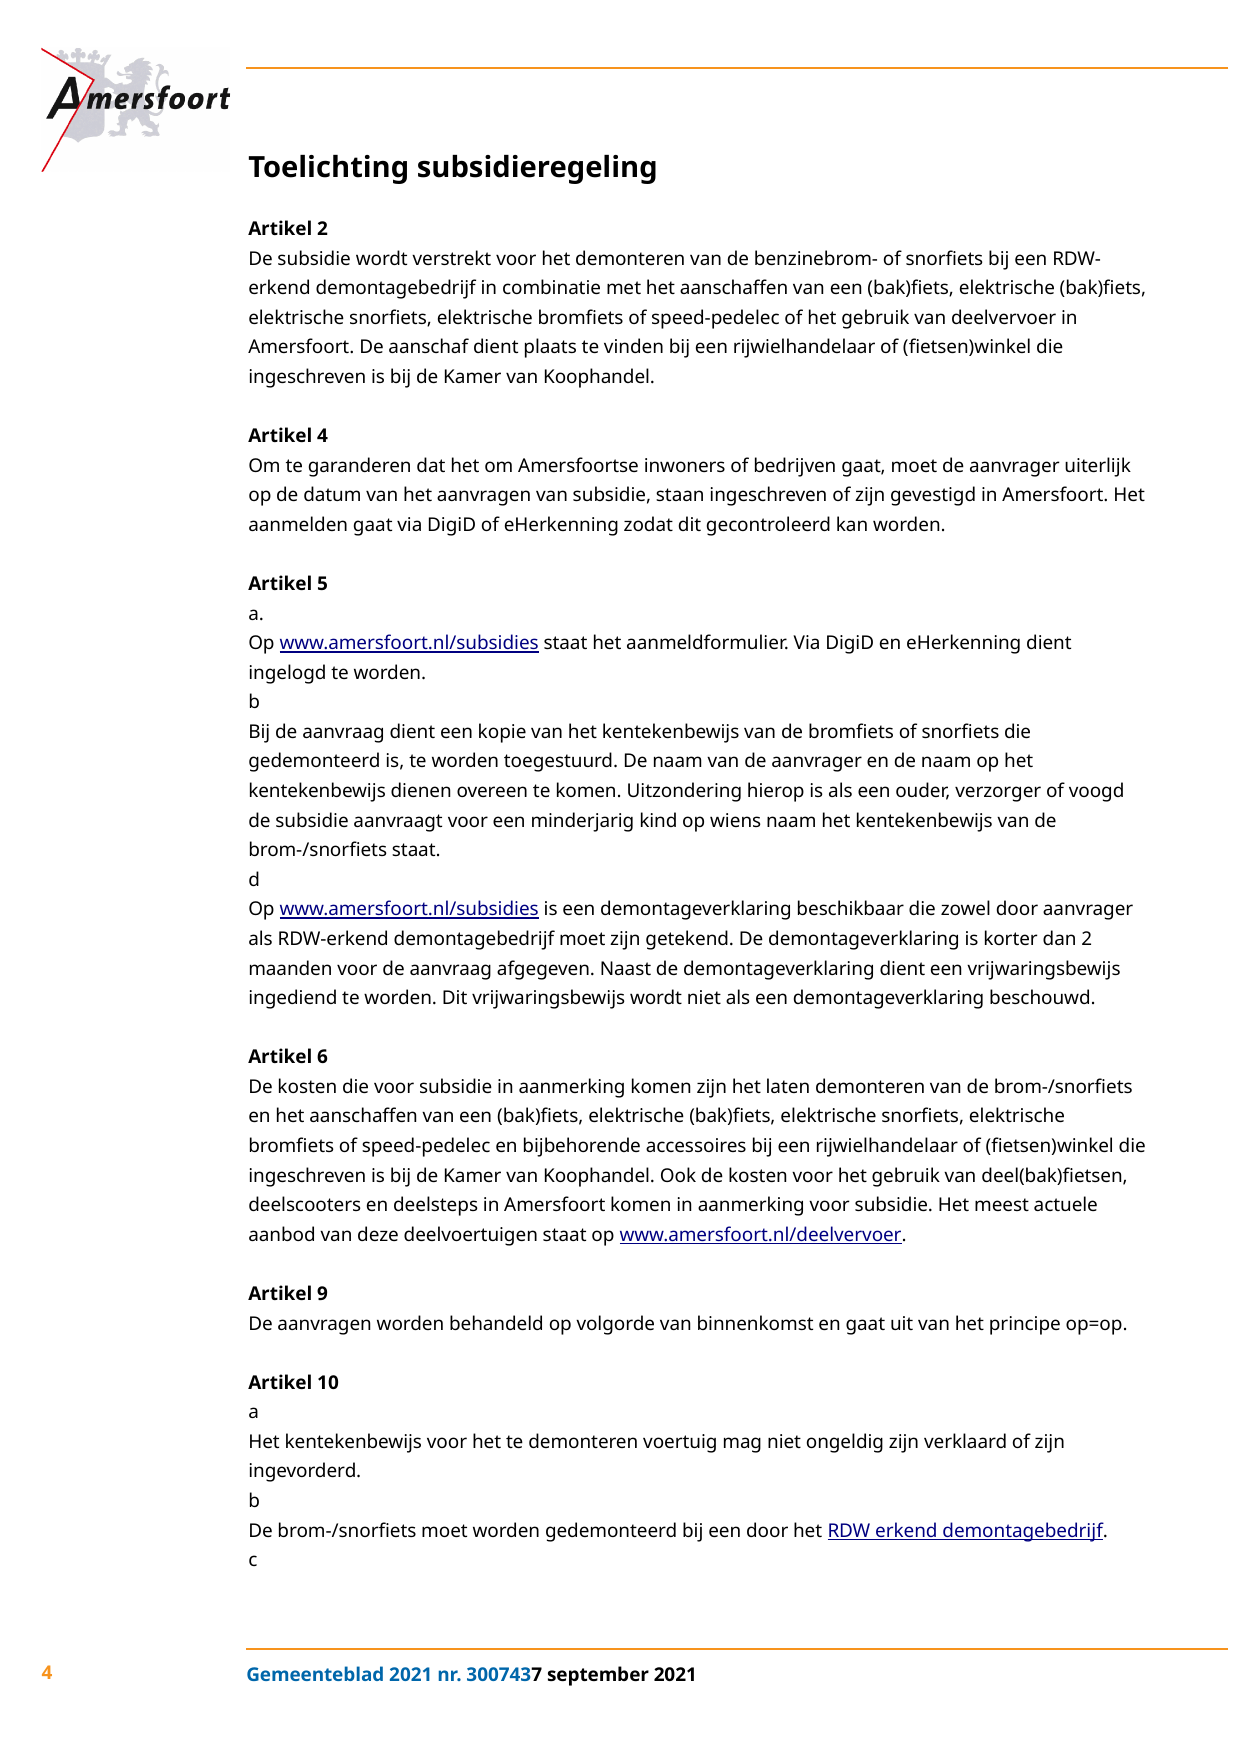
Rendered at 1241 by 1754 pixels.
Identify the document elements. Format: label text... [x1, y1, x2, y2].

text d [248, 866, 1152, 892]
text De subsidie wordt verstrekt voor het demonteren van de benzinebrom- of snorfiets bij een RDW-erkend demontagebedrijf in combinatie met het aanschaffen van een (bak)fiets, elektrische (bak)fiets, elektrische snorfiets, elektrische bromfiets of speed-pedelec of het gebruik van deelvervoer in Amersfoort. De aanschaf dient plaats te vinden bij een rijwielhandelaar of (fietsen)winkel die ingeschreven is bij de Kamer van Koophandel. [248, 245, 1152, 389]
text Op www.amersfoort.nl/subsidies staat het aanmeldformulier. Via DigiD en eHerkenning dient ingelogd te worden. [248, 629, 1152, 684]
text Artikel 5 [248, 570, 1152, 596]
text a. [248, 600, 1152, 625]
text a [248, 1398, 1152, 1424]
text Artikel 10 [248, 1369, 1152, 1394]
text De aanvragen worden behandeld op volgorde van binnenkomst en gaat uit van het principe op=op. [248, 1310, 1152, 1335]
text Artikel 4 [248, 422, 1152, 448]
text De brom-/snorfiets moet worden gedemonteerd bij een door het RDW erkend demontagebedrijf. [248, 1517, 1152, 1542]
text Toelichting subsidieregeling [248, 146, 1152, 186]
text De kosten die voor subsidie in aanmerking komen zijn het laten demonteren van de brom-/snorfiets en het aanschaffen van een (bak)fiets, elektrische (bak)fiets, elektrische snorfiets, elektrische bromfiets of speed-pedelec en bijbehorende accessoires bij een rijwielhandelaar of (fietsen)winkel die ingeschreven is bij de Kamer van Koophandel. Ook de kosten voor het gebruik van deel(bak)fietsen, deelscooters en deelsteps in Amersfoort komen in aanmerking voor subsidie. Het meest actuele aanbod van deze deelvoertuigen staat op www.amersfoort.nl/deelvervoer. [248, 1073, 1152, 1247]
picture [41, 47, 231, 172]
text Om te garanderen dat het om Amersfoortse inwoners of bedrijven gaat, moet de aanvrager uiterlijk op de datum van het aanvragen van subsidie, staan ingeschreven of zijn gevestigd in Amersfoort. Het aanmelden gaat via DigiD of eHerkenning zodat dit gecontroleerd kan worden. [248, 452, 1152, 537]
text Artikel 6 [248, 1043, 1152, 1069]
text Het kentekenbewijs voor het te demonteren voertuig mag niet ongeldig zijn verklaard of zijn ingevorderd. [248, 1428, 1152, 1483]
text Artikel 2 [248, 215, 1152, 241]
text b [248, 688, 1152, 714]
text b [248, 1487, 1152, 1513]
text Op www.amersfoort.nl/subsidies is een demontageverklaring beschikbaar die zowel door aanvrager als RDW-erkend demontagebedrijf moet zijn getekend. De demontageverklaring is korter dan 2 maanden voor de aanvraag afgegeven. Naast de demontageverklaring dient een vrijwaringsbewijs ingediend te worden. Dit vrijwaringsbewijs wordt niet als een demontageverklaring beschouwd. [248, 896, 1152, 1010]
text Bij de aanvraag dient een kopie van het kentekenbewijs van de bromfiets of snorfiets die gedemonteerd is, te worden toegestuurd. De naam van de aanvrager en de naam op het kentekenbewijs dienen overeen te komen. Uitzondering hierop is als een ouder, verzorger of voogd de subsidie aanvraagt voor een minderjarig kind op wiens naam het kentekenbewijs van de brom-/snorfiets staat. [248, 718, 1152, 862]
text c [248, 1546, 1152, 1572]
text Artikel 9 [248, 1280, 1152, 1306]
